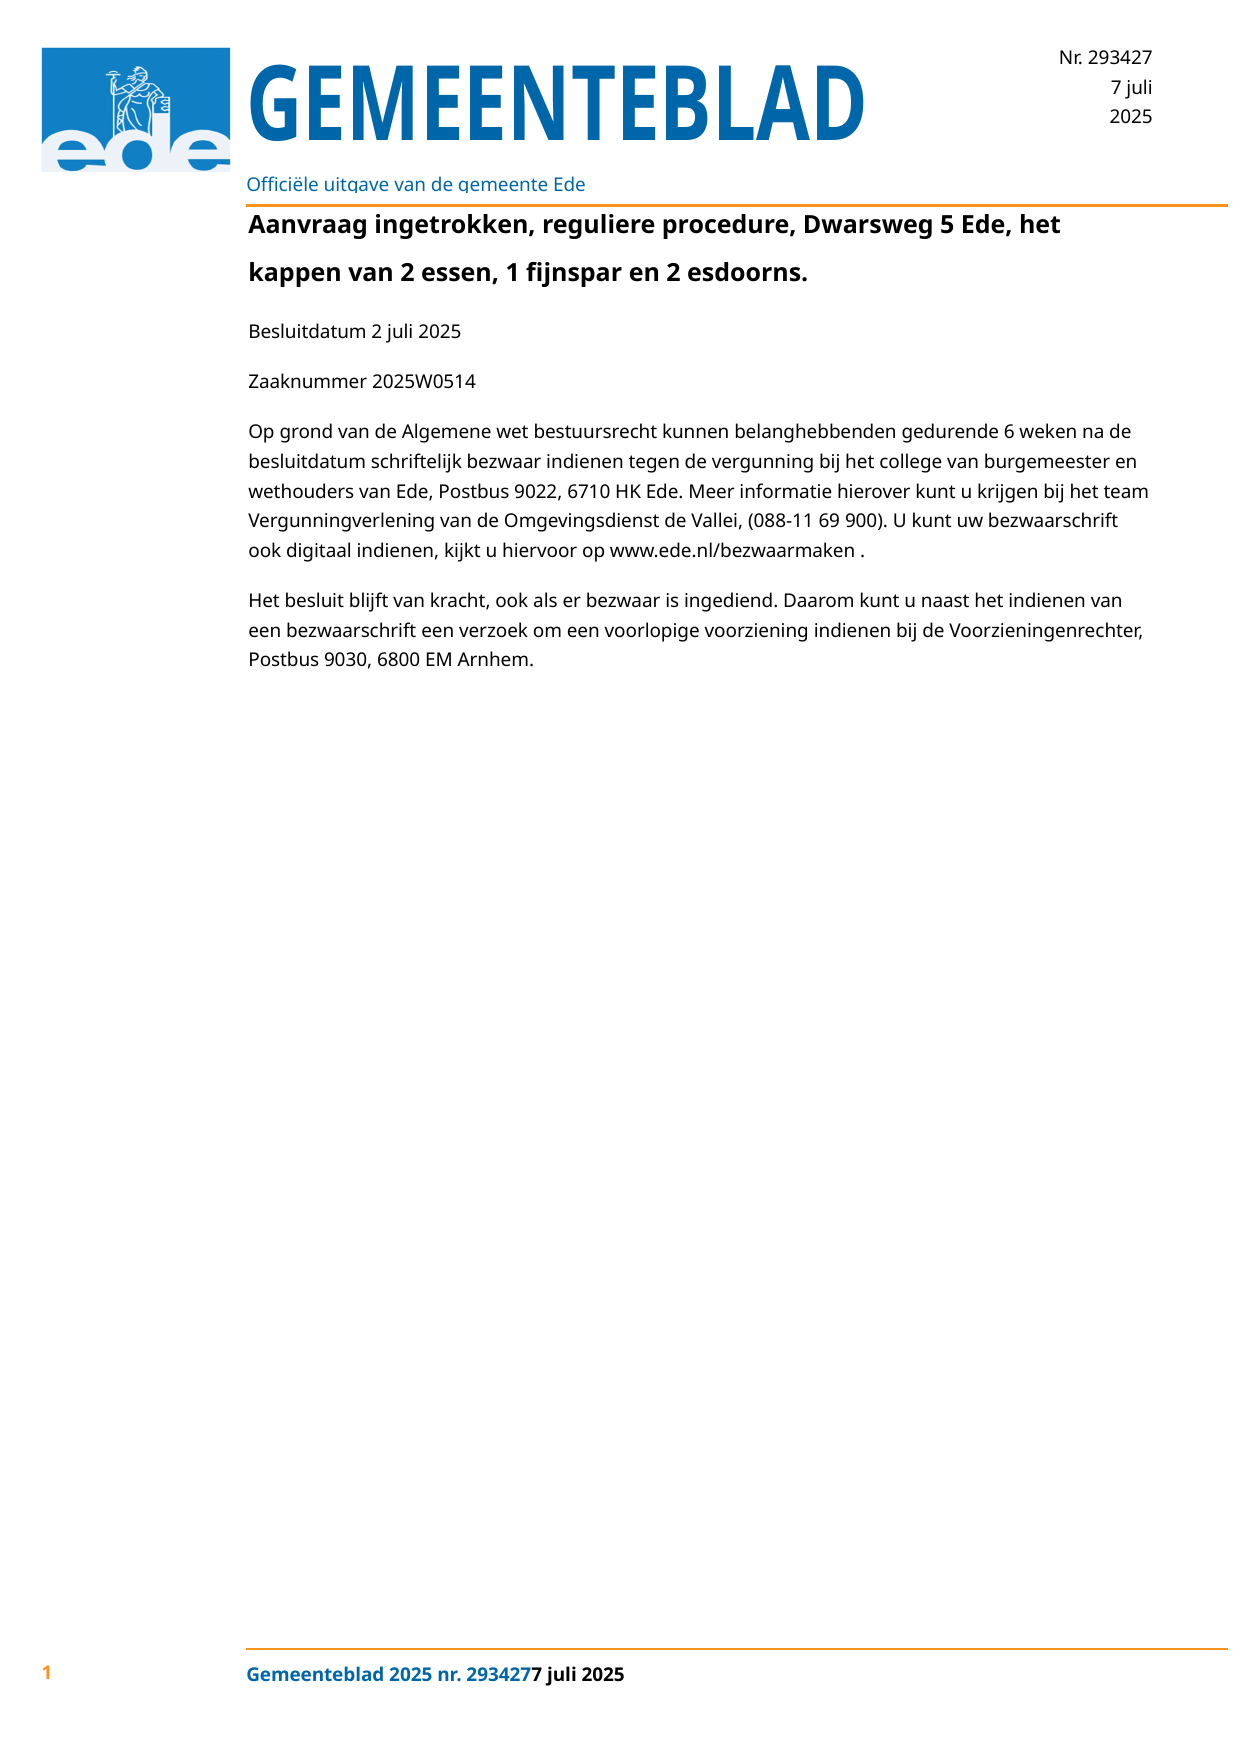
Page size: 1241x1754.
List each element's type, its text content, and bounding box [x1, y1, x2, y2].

text Zaaknummer 2025W0514 [248, 368, 1152, 394]
text Het besluit blijft van kracht, ook als er bezwaar is ingediend. Daarom kunt u naast het indienen van een bezwaarschrift een verzoek om een voorlopige voorziening indienen bij de Voorzieningenrechter, Postbus 9030, 6800 EM Arnhem. [248, 587, 1152, 672]
text Aanvraag ingetrokken, reguliere procedure, Dwarsweg 5 Ede, het kappen van 2 essen, 1 fijnspar en 2 esdoorns. [248, 207, 1152, 288]
text Besluitdatum 2 juli 2025 [248, 318, 1152, 344]
text Op grond van de Algemene wet bestuursrecht kunnen belanghebbenden gedurende 6 weken na de besluitdatum schriftelijk bezwaar indienen tegen de vergunning bij het college van burgemeester en wethouders van Ede, Postbus 9022, 6710 HK Ede. Meer informatie hierover kunt u krijgen bij het team Vergunningverlening van de Omgevingsdienst de Vallei, (088-11 69 900). U kunt uw bezwaarschrift ook digitaal indienen, kijkt u hiervoor op www.ede.nl/bezwaarmaken . [248, 419, 1152, 563]
picture [41, 47, 231, 172]
